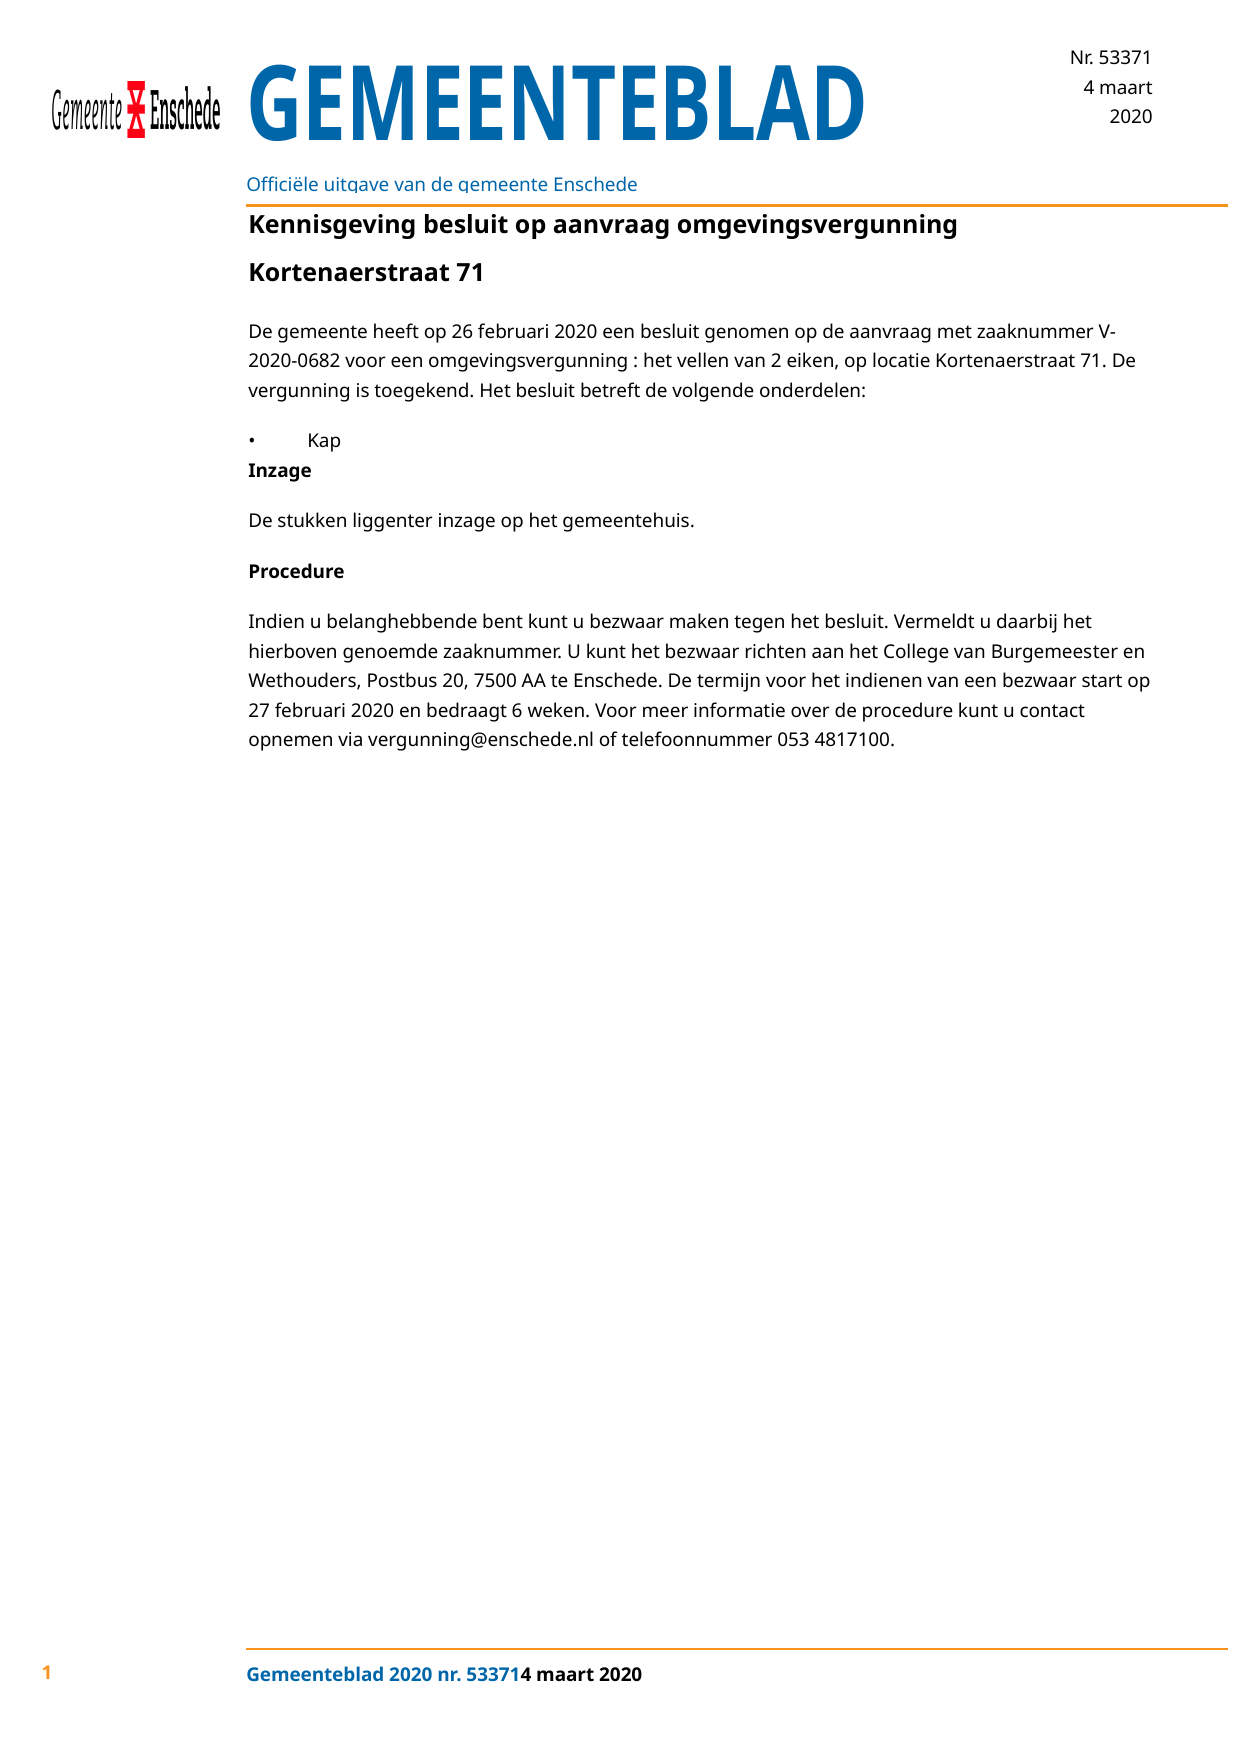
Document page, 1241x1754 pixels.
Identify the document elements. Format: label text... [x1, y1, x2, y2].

text De gemeente heeft op 26 februari 2020 een besluit genomen op de aanvraag met zaaknummer V-2020-0682 voor een omgevingsvergunning : het vellen van 2 eiken, op locatie Kortenaerstraat 71. De vergunning is toegekend. Het besluit betreft de volgende onderdelen: [248, 318, 1152, 403]
text Procedure [248, 558, 1152, 584]
text De stukken liggenter inzage op het gemeentehuis. [248, 507, 1152, 533]
list Kap [248, 427, 1152, 453]
text Kennisgeving besluit op aanvraag omgevingsvergunning Kortenaerstraat 71 [248, 207, 1152, 288]
text Inzage [248, 457, 1152, 483]
text Indien u belanghebbende bent kunt u bezwaar maken tegen het besluit. Vermeldt u daarbij het hierboven genoemde zaaknummer. U kunt het bezwaar richten aan het College van Burgemees­ter en Wethouders, Postbus 20, 7500 AA te Enschede. De termijn voor het indienen van een bezwaar start op 27 februari 2020 en bedraagt 6 weken. Voor meer informatie over de procedure kunt u contact opnemen via vergunning@enschede.nl of telefoonnummer 053 4817100. [248, 608, 1152, 752]
picture [41, 47, 231, 172]
